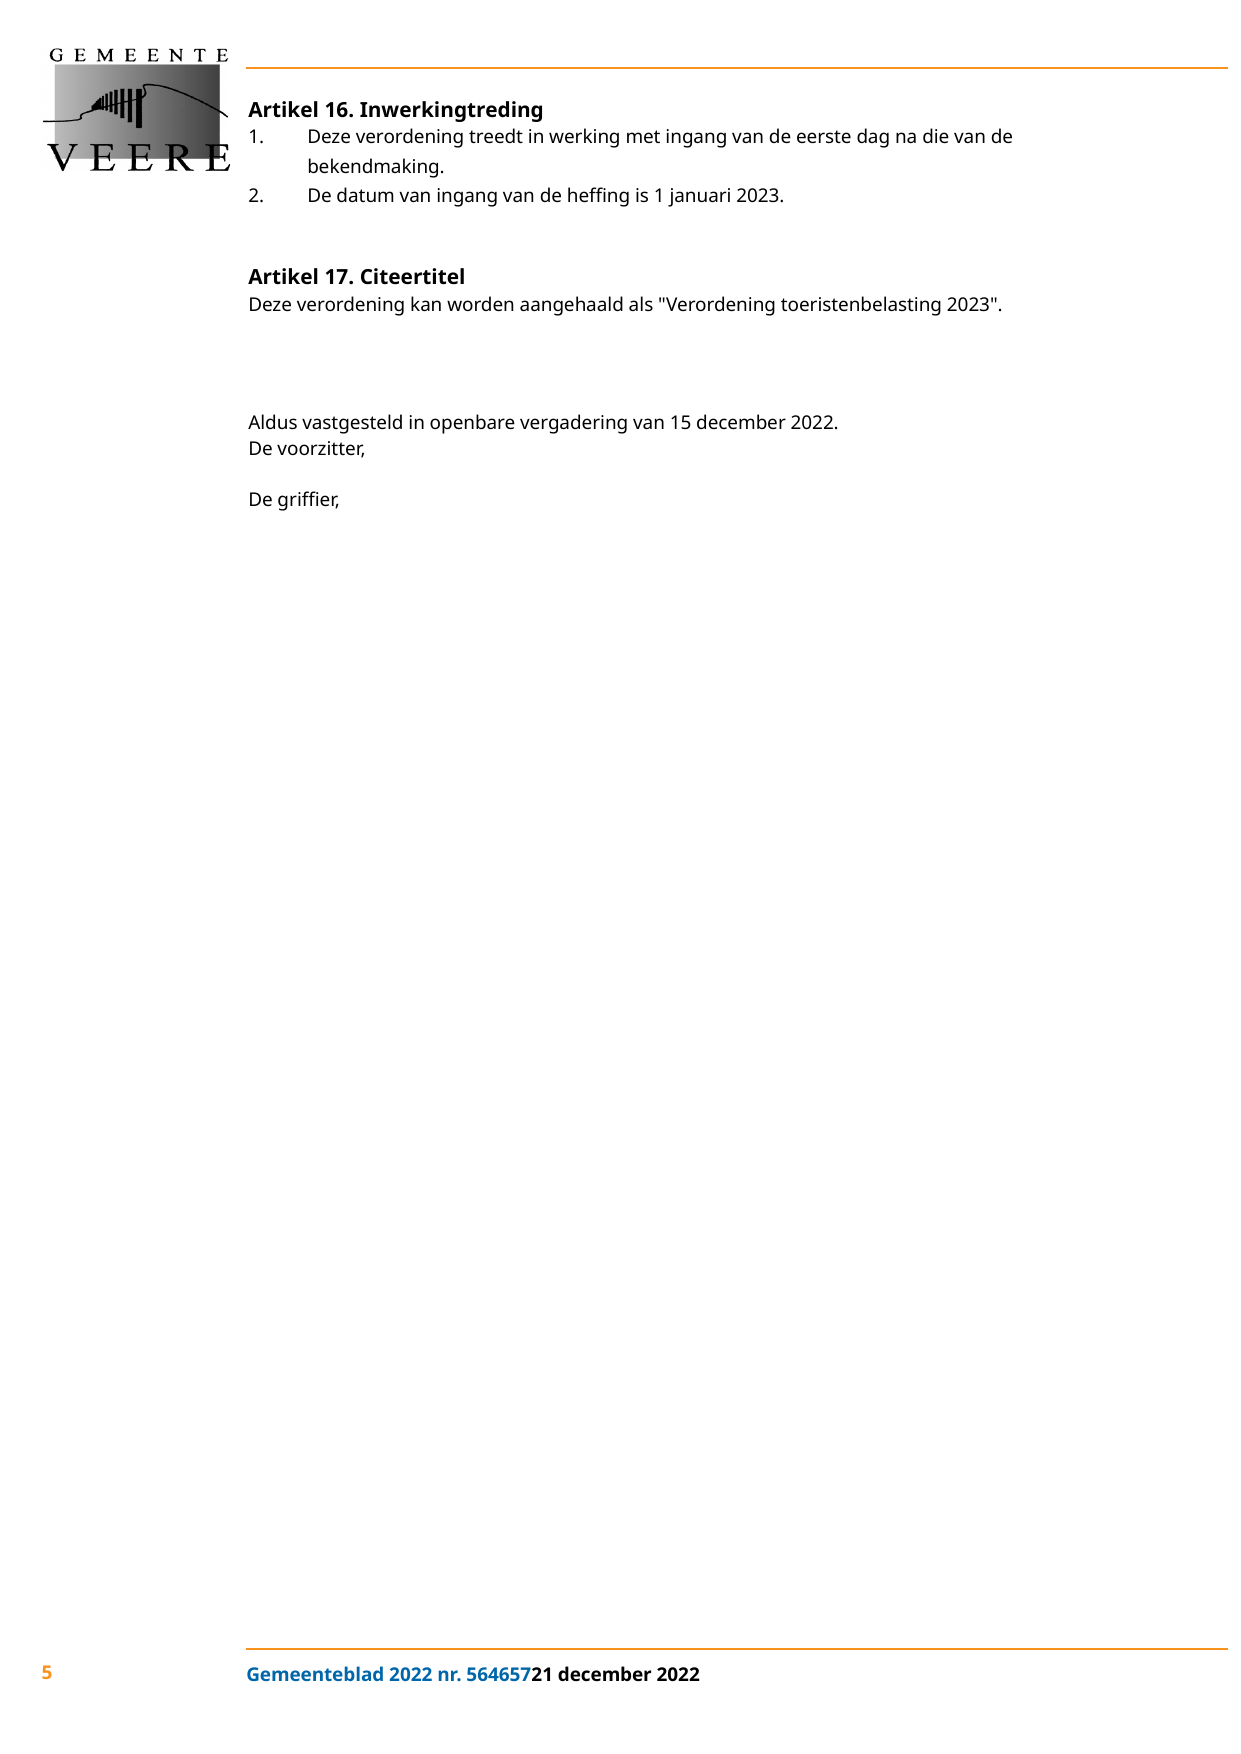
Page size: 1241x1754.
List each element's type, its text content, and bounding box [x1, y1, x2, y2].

text Artikel 17. Citeertitel [248, 262, 1152, 291]
picture [41, 47, 231, 172]
text Artikel 16. Inwerkingtreding [248, 95, 1152, 123]
text Deze verordening kan worden aangehaald als "Verordening toeristenbelasting 2023". [248, 291, 1152, 317]
text De griffier, [248, 486, 1152, 512]
list Deze verordening treedt in werking met ingang van de eerste dag na die van de bekendmaking. [248, 123, 1152, 178]
text De voorzitter, [248, 435, 1152, 461]
text Aldus vastgesteld in openbare vergadering van 15 december 2022. [248, 409, 1152, 435]
list De datum van ingang van de heffing is 1 januari 2023. [248, 182, 1152, 208]
